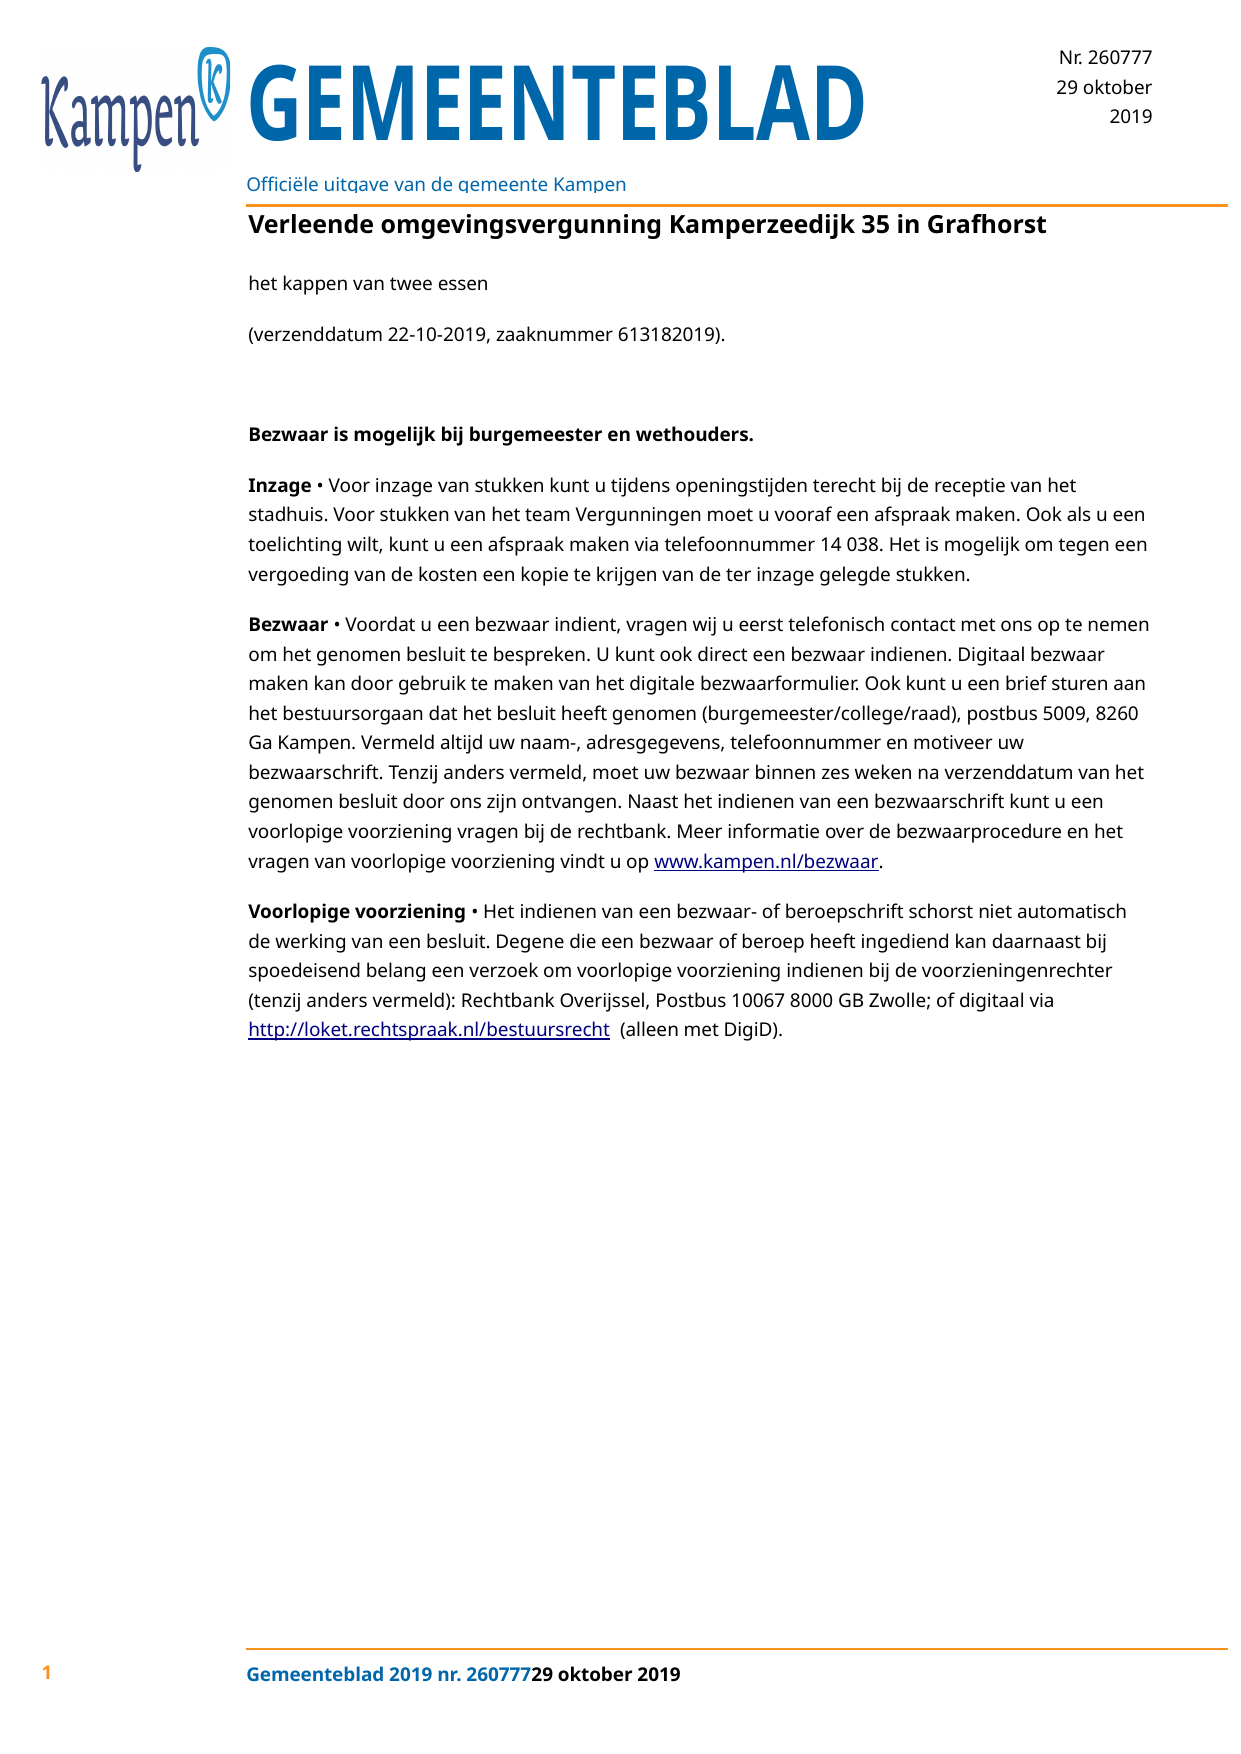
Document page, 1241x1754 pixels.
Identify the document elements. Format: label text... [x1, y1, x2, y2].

picture [41, 47, 231, 172]
text (verzenddatum 22-10-2019, zaaknummer 613182019). [248, 321, 1152, 346]
text Voorlopige voorziening • Het indienen van een bezwaar- of beroepschrift schorst niet automatisch de werking van een besluit. Degene die een bezwaar of beroep heeft ingediend kan daarnaast bij spoedeisend belang een verzoek om voorlopige voorziening indienen bij de voorzieningenrechter (tenzij anders vermeld): Rechtbank Overijssel, Postbus 10067 8000 GB Zwolle; of digitaal via http://loket.rechtspraak.nl/bestuursrecht (alleen met DigiD). [248, 898, 1152, 1042]
text Bezwaar is mogelijk bij burgemeester en wethouders. [248, 422, 1152, 447]
text Bezwaar • Voordat u een bezwaar indient, vragen wij u eerst telefonisch contact met ons op te nemen om het genomen besluit te bespreken. U kunt ook direct een bezwaar indienen. Digitaal bezwaar maken kan door gebruik te maken van het digitale bezwaarformulier. Ook kunt u een brief sturen aan het bestuursorgaan dat het besluit heeft genomen (burgemeester/college/raad), postbus 5009, 8260 Ga Kampen. Vermeld altijd uw naam-, adresgegevens, telefoonnummer en motiveer uw bezwaarschrift. Tenzij anders vermeld, moet uw bezwaar binnen zes weken na verzenddatum van het genomen besluit door ons zijn ontvangen. Naast het indienen van een bezwaarschrift kunt u een voorlopige voorziening vragen bij de rechtbank. Meer informatie over de bezwaarprocedure en het vragen van voorlopige voorziening vindt u op www.kampen.nl/bezwaar. [248, 611, 1152, 873]
text Inzage • Voor inzage van stukken kunt u tijdens openingstijden terecht bij de receptie van het stadhuis. Voor stukken van het team Vergunningen moet u vooraf een afspraak maken. Ook als u een toelichting wilt, kunt u een afspraak maken via telefoonnummer 14 038. Het is mogelijk om tegen een vergoeding van de kosten een kopie te krijgen van de ter inzage gelegde stukken. [248, 472, 1152, 586]
text het kappen van twee essen [248, 270, 1152, 296]
text Verleende omgevingsvergunning Kamperzeedijk 35 in Grafhorst [248, 207, 1152, 241]
